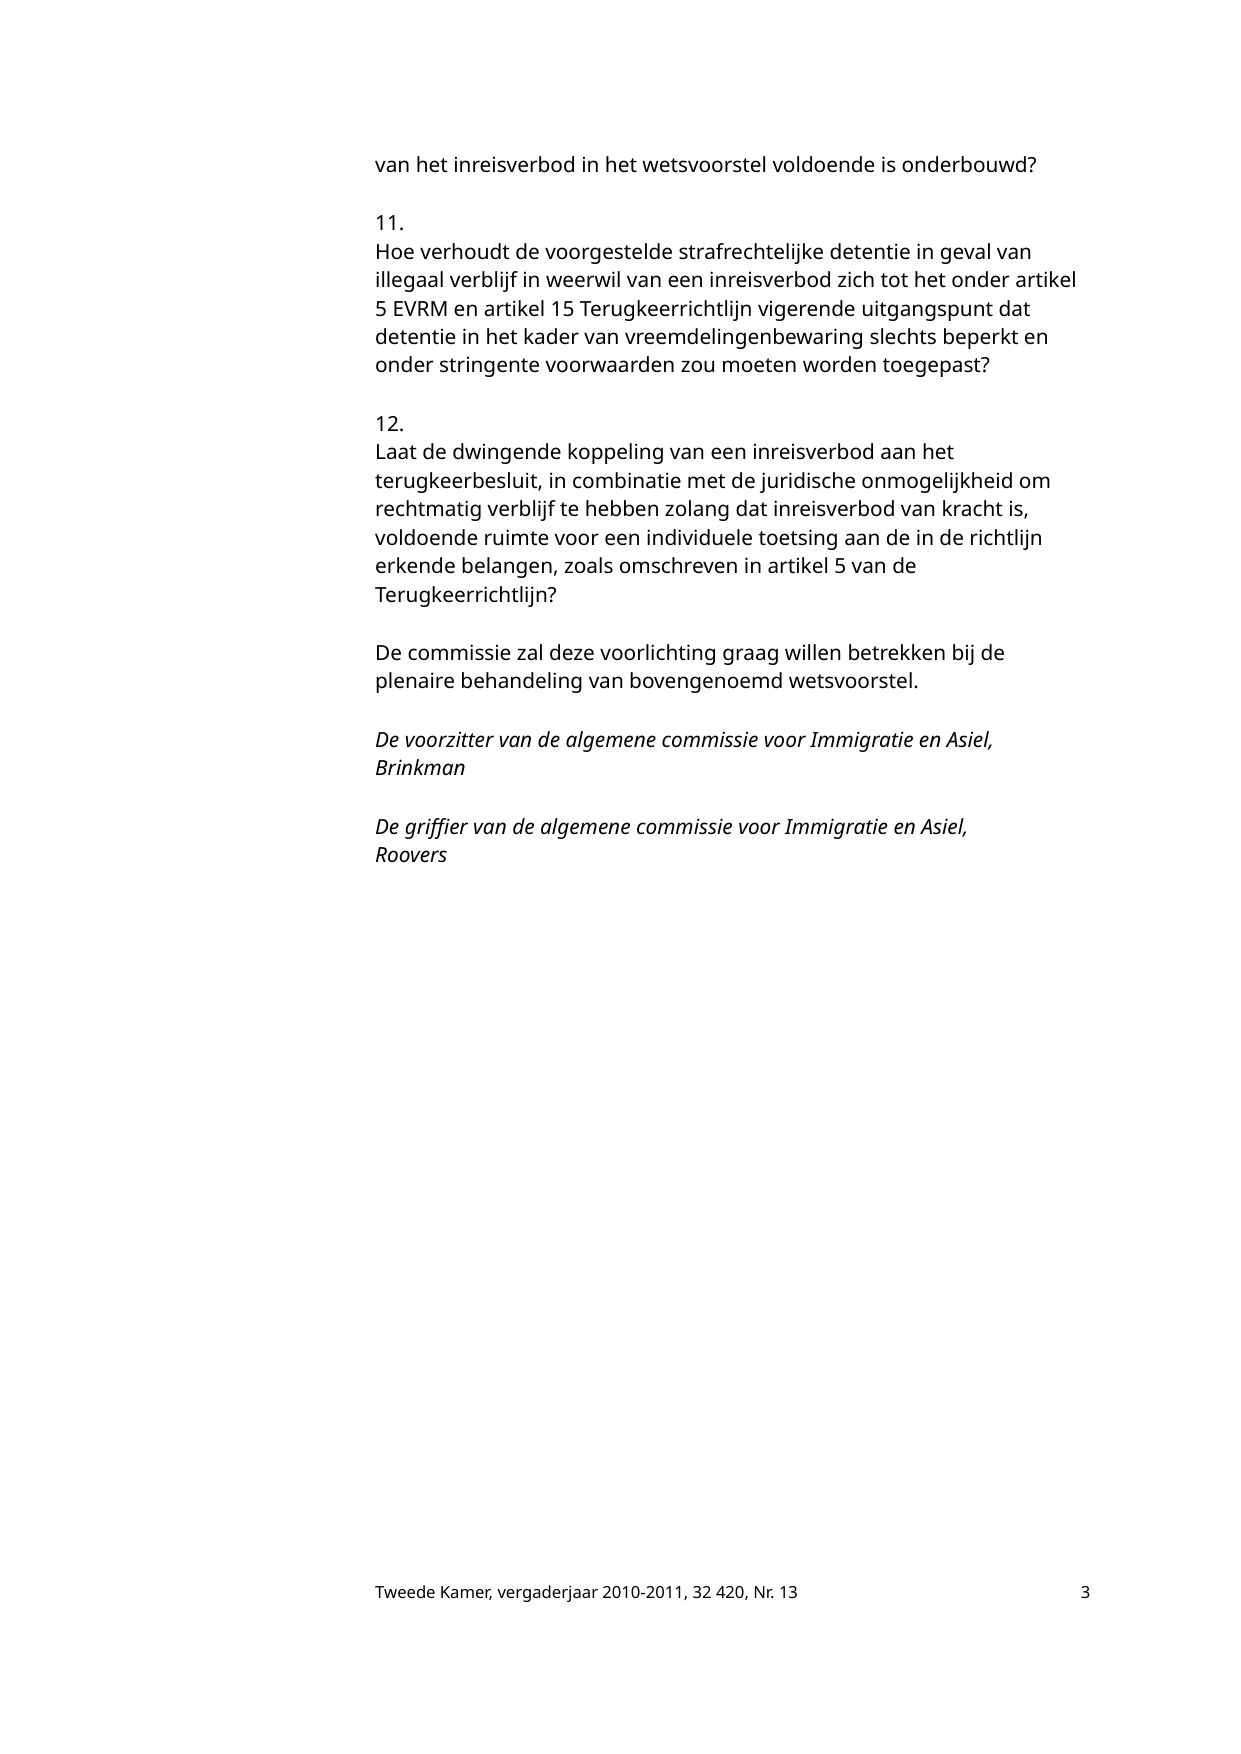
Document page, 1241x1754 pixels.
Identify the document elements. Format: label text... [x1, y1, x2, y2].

text Roovers [375, 840, 1090, 869]
text Hoe verhoudt de voorgestelde strafrechtelijke detentie in geval van illegaal verblijf in weerwil van een inreisverbod zich tot het onder artikel 5 EVRM en artikel 15 Terugkeerrichtlijn vigerende uitgangspunt dat detentie in het kader van vreemdelingenbewaring slechts beperkt en onder stringente voorwaarden zou moeten worden toegepast? [375, 237, 1090, 379]
text De voorzitter van de algemene commissie voor Immigratie en Asiel, [375, 725, 1090, 753]
text De commissie zal deze voorlichting graag willen betrekken bij de plenaire behandeling van bovengenoemd wetsvoorstel. [375, 638, 1090, 695]
text 11. [375, 208, 1090, 237]
text De griffier van de algemene commissie voor Immigratie en Asiel, [375, 812, 1090, 840]
text 12. [375, 409, 1090, 437]
text Laat de dwingende koppeling van een inreisverbod aan het terugkeerbesluit, in combinatie met de juridische onmogelijkheid om rechtmatig verblijf te hebben zolang dat inreisverbod van kracht is, voldoende ruimte voor een individuele toetsing aan de in de richtlijn erkende belangen, zoals omschreven in artikel 5 van de Terugkeerrichtlijn? [375, 437, 1090, 608]
text van het inreisverbod in het wetsvoorstel voldoende is onderbouwd? [375, 150, 1090, 178]
text Brinkman [375, 753, 1090, 782]
